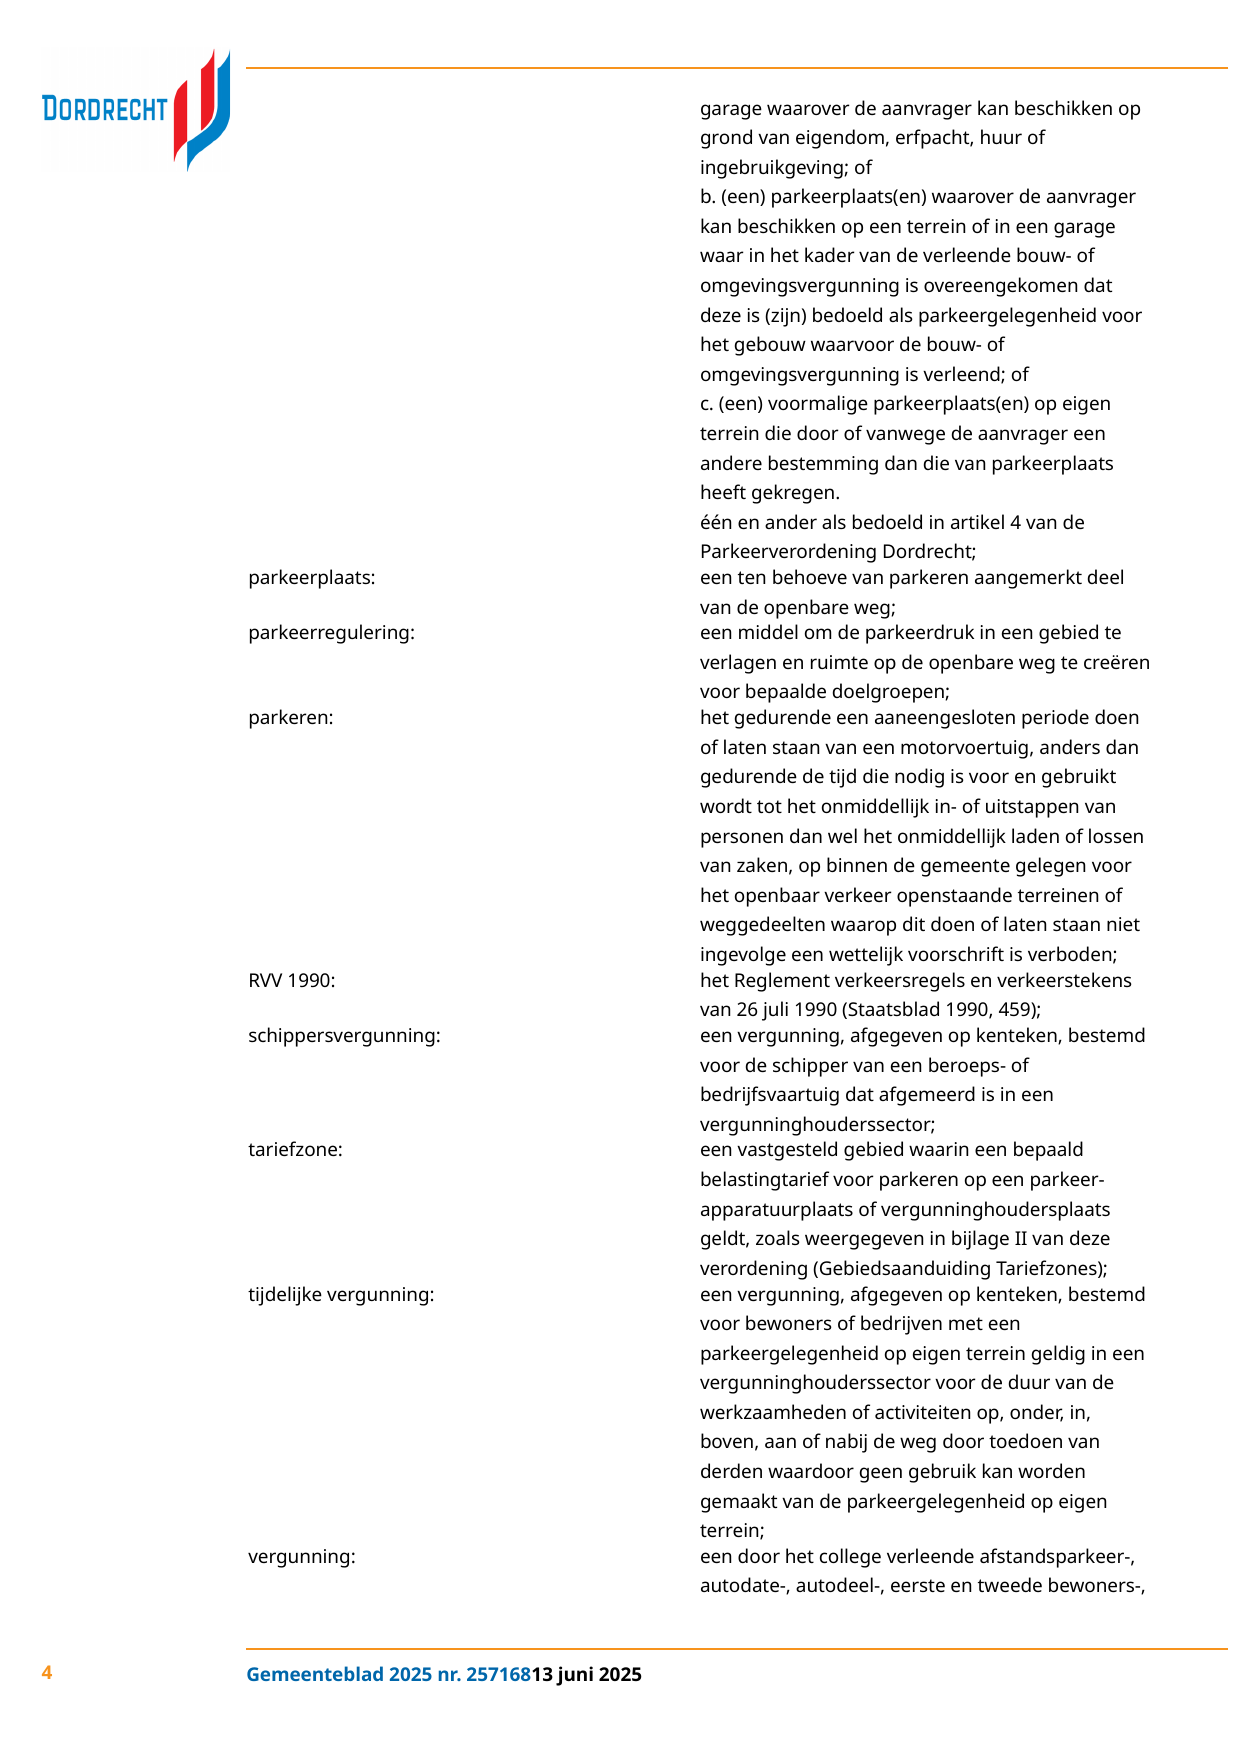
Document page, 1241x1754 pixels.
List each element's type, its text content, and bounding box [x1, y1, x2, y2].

table_cell een door het college verleende afstandsparkeer-, autodate-, autodeel-, eerste en tweede bewoners-, [700, 1543, 1152, 1598]
table_cell schippersvergunning: [248, 1022, 700, 1137]
table_cell [248, 95, 700, 564]
table_cell tariefzone: [248, 1137, 700, 1281]
table_cell RVV 1990: [248, 967, 700, 1022]
table_cell garage waarover de aanvrager kan beschikken op grond van eigendom, erfpacht, huur of ingebruikgeving; of b. (een) parkeerplaats(en) waarover de aanvrager kan beschikken op een terrein of in een garage waar in het kader van de verleende bouw- of omgevingsvergunning is overeengekomen dat deze is (zijn) bedoeld als parkeergelegenheid voor het gebouw waarvoor de bouw- of omgevingsvergunning is verleend; of c. (een) voormalige parkeerplaats(en) op eigen terrein die door of vanwege de aanvrager een andere bestemming dan die van parkeerplaats heeft gekregen. één en ander als bedoeld in artikel 4 van de Parkeerverordening Dordrecht; [700, 95, 1152, 564]
table_cell een vastgesteld gebied waarin een bepaald belastingtarief voor parkeren op een parkeer-apparatuurplaats of vergunninghoudersplaats geldt, zoals weergegeven in bijlage II van deze verordening (Gebiedsaanduiding Tariefzones); [700, 1137, 1152, 1281]
table_cell vergunning: [248, 1543, 700, 1598]
table_cell tijdelijke vergunning: [248, 1281, 700, 1543]
table_cell een middel om de parkeerdruk in een gebied te verlagen en ruimte op de openbare weg te creëren voor bepaalde doelgroepen; [700, 620, 1152, 704]
picture [41, 47, 231, 172]
table_cell parkeerregulering: [248, 620, 700, 704]
table_cell een vergunning, afgegeven op kenteken, bestemd voor de schipper van een beroeps- of bedrijfsvaartuig dat afgemeerd is in een vergunninghouderssector; [700, 1022, 1152, 1137]
table_cell parkeren: [248, 705, 700, 967]
table_cell een ten behoeve van parkeren aangemerkt deel van de openbare weg; [700, 564, 1152, 619]
table_cell het gedurende een aaneengesloten periode doen of laten staan van een motorvoertuig, anders dan gedurende de tijd die nodig is voor en gebruikt wordt tot het onmiddellijk in- of uitstappen van personen dan wel het onmiddellijk laden of lossen van zaken, op binnen de gemeente gelegen voor het openbaar verkeer openstaande terreinen of weggedeelten waarop dit doen of laten staan niet ingevolge een wettelijk voorschrift is verboden; [700, 705, 1152, 967]
table_cell een vergunning, afgegeven op kenteken, bestemd voor bewoners of bedrijven met een parkeergelegenheid op eigen terrein geldig in een vergunninghouderssector voor de duur van de werkzaamheden of activiteiten op, onder, in, boven, aan of nabij de weg door toedoen van derden waardoor geen gebruik kan worden gemaakt van de parkeergelegenheid op eigen terrein; [700, 1281, 1152, 1543]
table_cell parkeerplaats: [248, 564, 700, 619]
table_cell het Reglement verkeersregels en verkeerstekens van 26 juli 1990 (Staatsblad 1990, 459); [700, 967, 1152, 1022]
